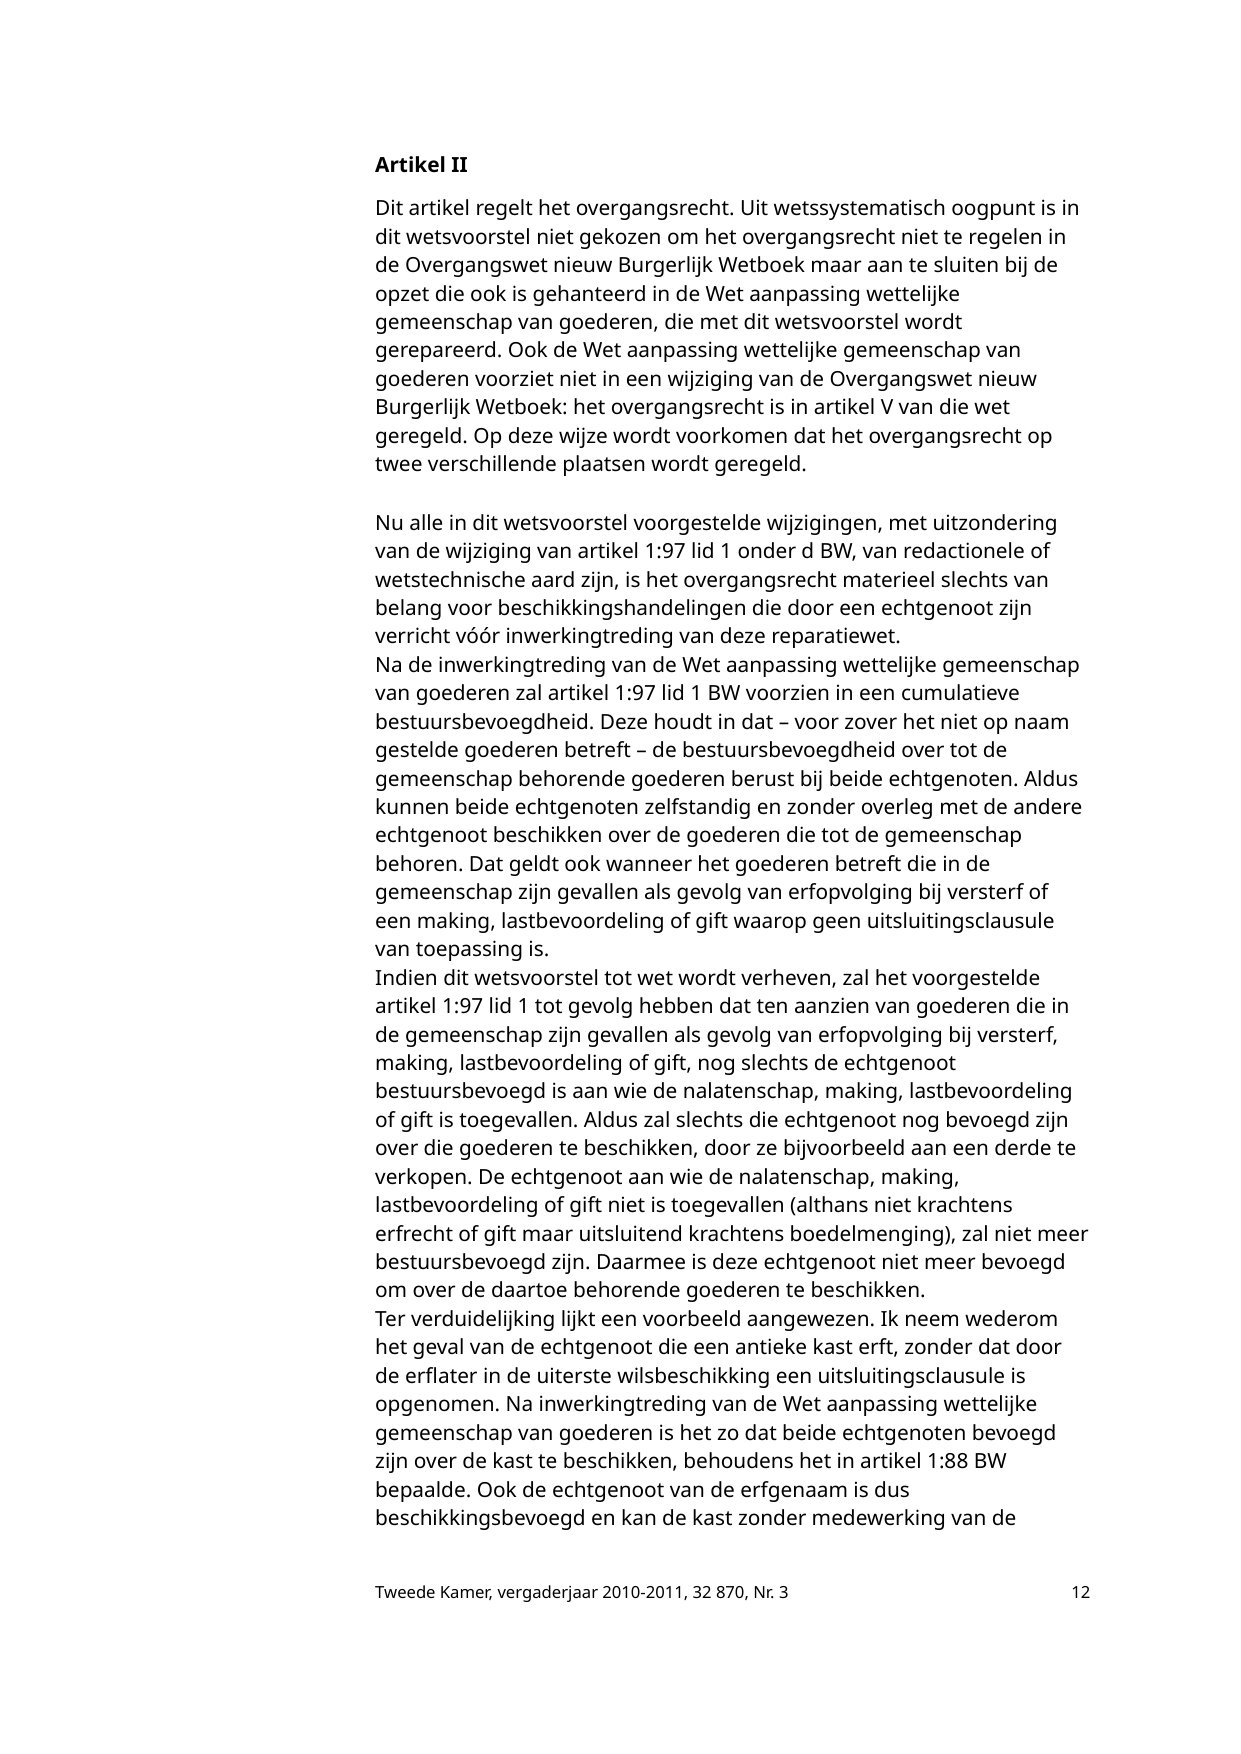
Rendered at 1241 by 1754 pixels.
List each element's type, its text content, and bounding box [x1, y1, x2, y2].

text Na de inwerkingtreding van de Wet aanpassing wettelijke gemeenschap van goederen zal artikel 1:97 lid 1 BW voorzien in een cumulatieve bestuursbevoegdheid. Deze houdt in dat – voor zover het niet op naam gestelde goederen betreft – de bestuursbevoegdheid over tot de gemeenschap behorende goederen berust bij beide echtgenoten. Aldus kunnen beide echtgenoten zelfstandig en zonder overleg met de andere echtgenoot beschikken over de goederen die tot de gemeenschap behoren. Dat geldt ook wanneer het goederen betreft die in de gemeenschap zijn gevallen als gevolg van erfopvolging bij versterf of een making, lastbevoordeling of gift waarop geen uitsluitingsclausule van toepassing is. [375, 650, 1090, 963]
text Nu alle in dit wetsvoorstel voorgestelde wijzigingen, met uitzondering van de wijziging van artikel 1:97 lid 1 onder d BW, van redactionele of wetstechnische aard zijn, is het overgangsrecht materieel slechts van belang voor beschikkingshandelingen die door een echtgenoot zijn verricht vóór inwerkingtreding van deze reparatiewet. [375, 508, 1090, 650]
text Ter verduidelijking lijkt een voorbeeld aangewezen. Ik neem wederom het geval van de echtgenoot die een antieke kast erft, zonder dat door de erflater in de uiterste wilsbeschikking een uitsluitingsclausule is opgenomen. Na inwerkingtreding van de Wet aanpassing wettelijke gemeenschap van goederen is het zo dat beide echtgenoten bevoegd zijn over de kast te beschikken, behoudens het in artikel 1:88 BW bepaalde. Ook de echtgenoot van de erfgenaam is dus beschikkingsbevoegd en kan de kast zonder medewerking van de [375, 1304, 1090, 1532]
text Artikel II [375, 150, 1090, 178]
text Dit artikel regelt het overgangsrecht. Uit wetssystematisch oogpunt is in dit wetsvoorstel niet gekozen om het overgangsrecht niet te regelen in de Overgangswet nieuw Burgerlijk Wetboek maar aan te sluiten bij de opzet die ook is gehanteerd in de Wet aanpassing wettelijke gemeenschap van goederen, die met dit wetsvoorstel wordt gerepareerd. Ook de Wet aanpassing wettelijke gemeenschap van goederen voorziet niet in een wijziging van de Overgangswet nieuw Burgerlijk Wetboek: het overgangsrecht is in artikel V van die wet geregeld. Op deze wijze wordt voorkomen dat het overgangsrecht op twee verschillende plaatsen wordt geregeld. [375, 193, 1090, 478]
text Indien dit wetsvoorstel tot wet wordt verheven, zal het voorgestelde artikel 1:97 lid 1 tot gevolg hebben dat ten aanzien van goederen die in de gemeenschap zijn gevallen als gevolg van erfopvolging bij versterf, making, lastbevoordeling of gift, nog slechts de echtgenoot bestuursbevoegd is aan wie de nalatenschap, making, lastbevoordeling of gift is toegevallen. Aldus zal slechts die echtgenoot nog bevoegd zijn over die goederen te beschikken, door ze bijvoorbeeld aan een derde te verkopen. De echtgenoot aan wie de nalatenschap, making, lastbevoordeling of gift niet is toegevallen (althans niet krachtens erfrecht of gift maar uitsluitend krachtens boedelmenging), zal niet meer bestuursbevoegd zijn. Daarmee is deze echtgenoot niet meer bevoegd om over de daartoe behorende goederen te beschikken. [375, 963, 1090, 1304]
